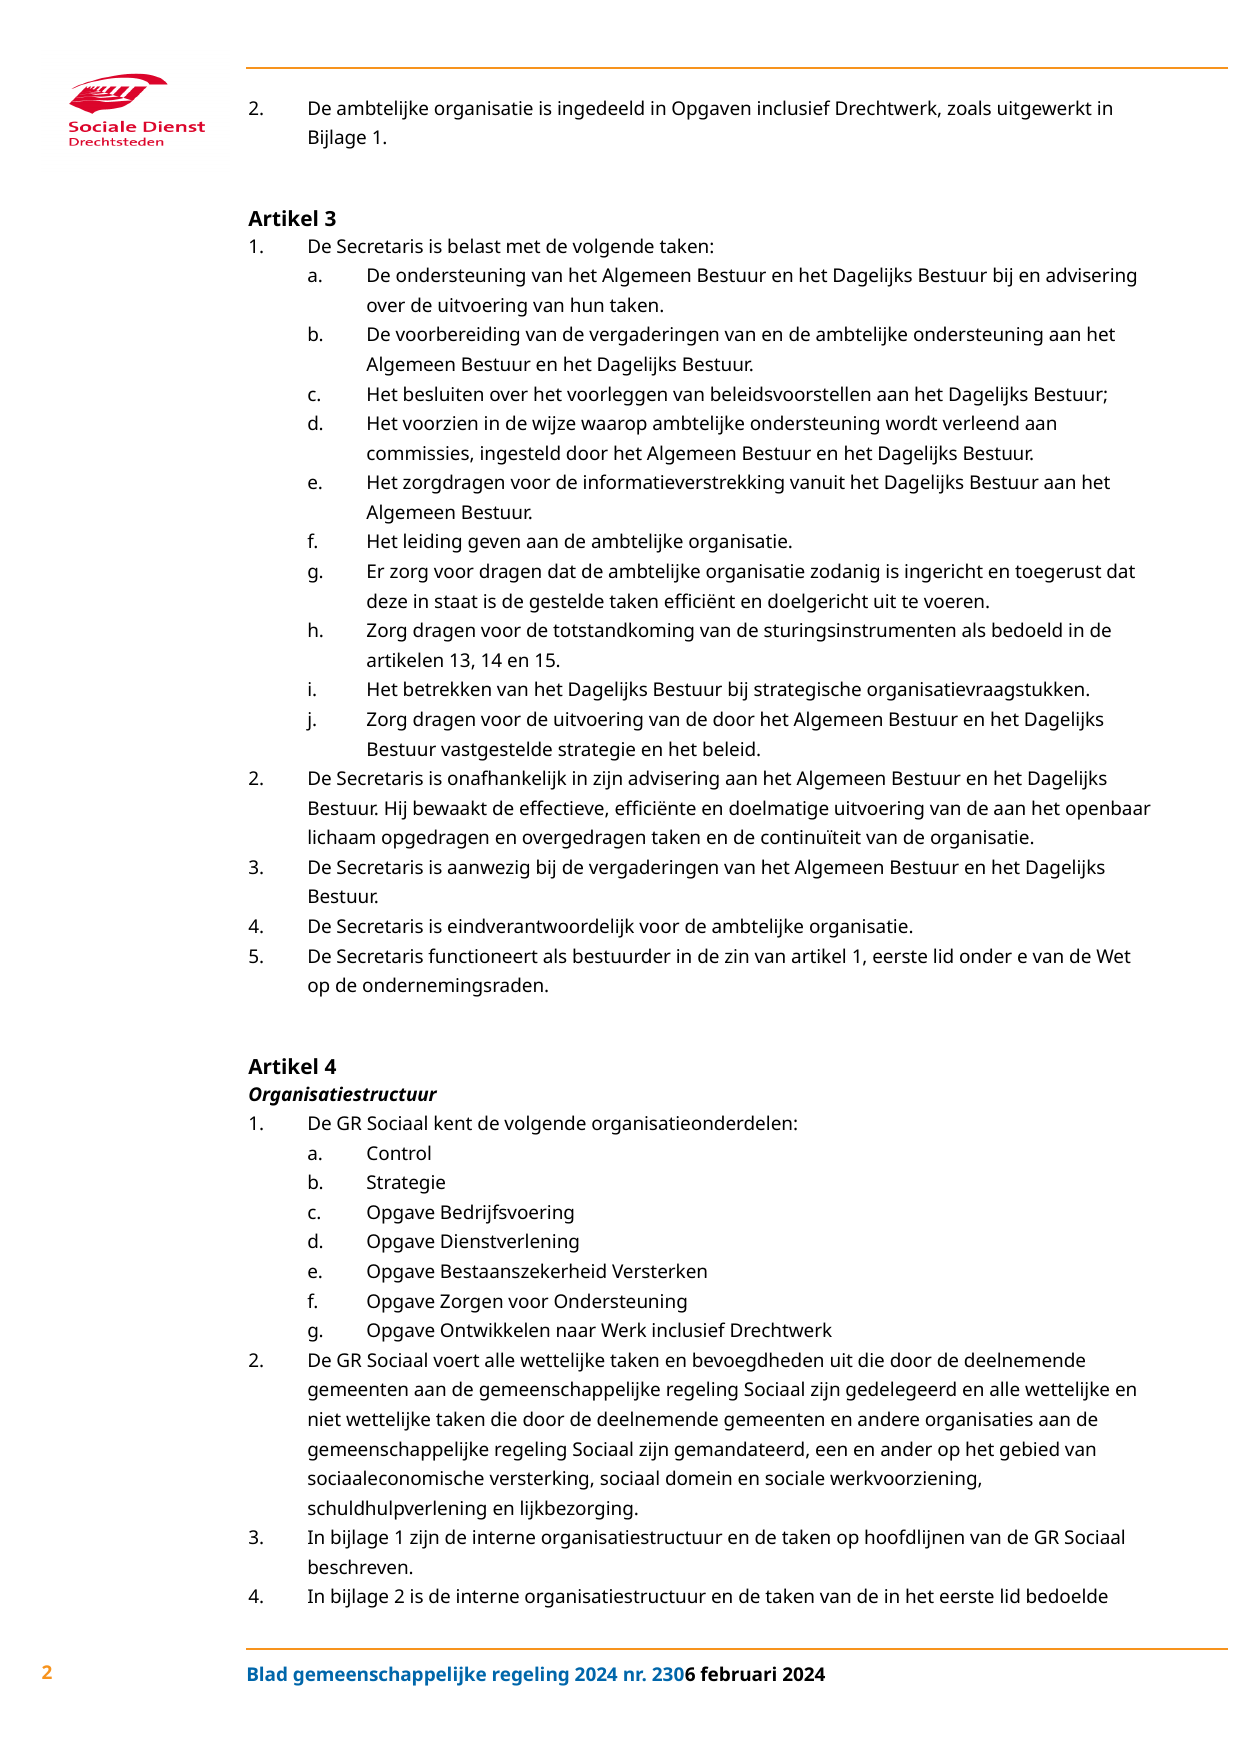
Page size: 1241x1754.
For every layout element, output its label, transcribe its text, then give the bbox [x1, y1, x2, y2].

list De Secretaris is belast met de volgende taken: [248, 233, 1152, 258]
list De GR Sociaal kent de volgende organisatieonderdelen: [248, 1110, 1152, 1136]
list Opgave Zorgen voor Ondersteuning [307, 1288, 1152, 1314]
list Het zorgdragen voor de informatieverstrekking vanuit het Dagelijks Bestuur aan het Algemeen Bestuur. [307, 469, 1152, 525]
list Opgave Dienstverlening [307, 1229, 1152, 1254]
list Zorg dragen voor de uitvoering van de door het Algemeen Bestuur en het Dagelijks Bestuur vastgestelde strategie en het beleid. [307, 706, 1152, 761]
list Het voorzien in de wijze waarop ambtelijke ondersteuning wordt verleend aan commissies, ingesteld door het Algemeen Bestuur en het Dagelijks Bestuur. [307, 410, 1152, 466]
picture [41, 47, 231, 172]
text Organisatiestructuur [248, 1081, 1152, 1107]
list Strategie [307, 1169, 1152, 1195]
list De GR Sociaal voert alle wettelijke taken en bevoegdheden uit die door de deelnemende gemeenten aan de gemeenschappelijke regeling Sociaal zijn gedelegeerd en alle wettelijke en niet wettelijke taken die door de deelnemende gemeenten en andere organisaties aan de gemeenschappelijke regeling Sociaal zijn gemandateerd, een en ander op het gebied van sociaaleconomische versterking, sociaal domein en sociale werkvoorziening, schuldhulpverlening en lijkbezorging. [248, 1347, 1152, 1521]
list De Secretaris functioneert als bestuurder in de zin van artikel 1, eerste lid onder e van de Wet op de ondernemingsraden. [248, 943, 1152, 998]
list De ondersteuning van het Algemeen Bestuur en het Dagelijks Bestuur bij en advisering over de uitvoering van hun taken. [307, 262, 1152, 318]
list Opgave Bedrijfsvoering [307, 1199, 1152, 1225]
text Artikel 4 [248, 1052, 1152, 1081]
list De ambtelijke organisatie is ingedeeld in Opgaven inclusief Drechtwerk, zoals uitgewerkt in Bijlage 1. [248, 95, 1152, 150]
list In bijlage 1 zijn de interne organisatiestructuur en de taken op hoofdlijnen van de GR Sociaal beschreven. [248, 1524, 1152, 1580]
list Het leiding geven aan de ambtelijke organisatie. [307, 529, 1152, 554]
list Control [307, 1140, 1152, 1166]
list Het betrekken van het Dagelijks Bestuur bij strategische organisatievraagstukken. [307, 677, 1152, 702]
list De Secretaris is eindverantwoordelijk voor de ambtelijke organisatie. [248, 913, 1152, 939]
list De voorbereiding van de vergaderingen van en de ambtelijke ondersteuning aan het Algemeen Bestuur en het Dagelijks Bestuur. [307, 322, 1152, 377]
list Er zorg voor dragen dat de ambtelijke organisatie zodanig is ingericht en toegerust dat deze in staat is de gestelde taken efficiënt en doelgericht uit te voeren. [307, 558, 1152, 613]
list De Secretaris is aanwezig bij de vergaderingen van het Algemeen Bestuur en het Dagelijks Bestuur. [248, 854, 1152, 909]
text Artikel 3 [248, 204, 1152, 233]
list Opgave Bestaanszekerheid Versterken [307, 1258, 1152, 1284]
list Opgave Ontwikkelen naar Werk inclusief Drechtwerk [307, 1317, 1152, 1343]
list De Secretaris is onafhankelijk in zijn advisering aan het Algemeen Bestuur en het Dagelijks Bestuur. Hij bewaakt de effectieve, efficiënte en doelmatige uitvoering van de aan het openbaar lichaam opgedragen en overgedragen taken en de continuïteit van de organisatie. [248, 765, 1152, 850]
list In bijlage 2 is de interne organisatiestructuur en de taken van de in het eerste lid bedoelde [248, 1584, 1152, 1609]
list Het besluiten over het voorleggen van beleidsvoorstellen aan het Dagelijks Bestuur; [307, 381, 1152, 406]
list Zorg dragen voor de totstandkoming van de sturingsinstrumenten als bedoeld in de artikelen 13, 14 en 15. [307, 617, 1152, 673]
